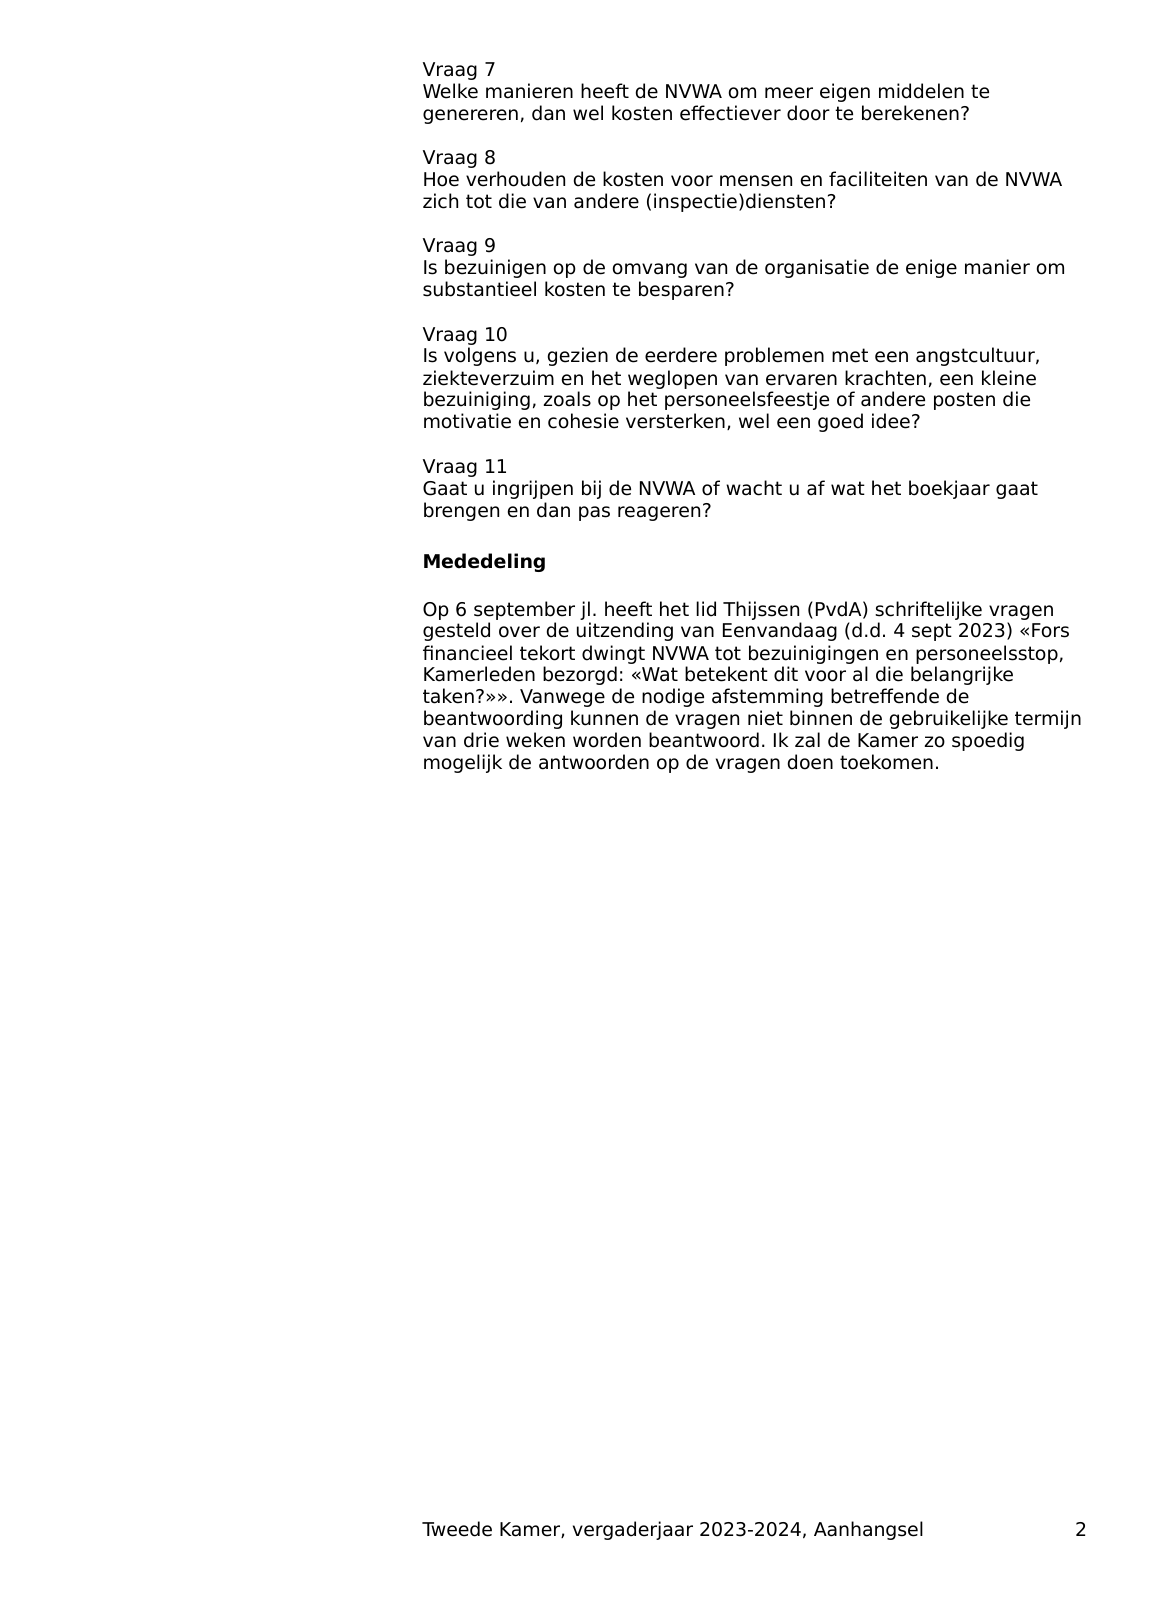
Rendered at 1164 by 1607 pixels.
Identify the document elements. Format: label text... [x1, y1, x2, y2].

text Gaat u ingrijpen bij de NVWA of wacht u af wat het boekjaar gaat brengen en dan pas reageren? [422, 477, 1087, 521]
text Welke manieren heeft de NVWA om meer eigen middelen te genereren, dan wel kosten effectiever door te berekenen? [422, 81, 1087, 125]
subtitle Mededeling [422, 551, 1087, 573]
text Vraag 11 [422, 456, 1087, 477]
text Vraag 7 [422, 59, 1087, 81]
text Vraag 8 [422, 147, 1087, 169]
text Op 6 september jl. heeft het lid Thijssen (PvdA) schriftelijke vragen gesteld over de uitzending van Eenvandaag (d.d. 4 sept 2023) «Fors financieel tekort dwingt NVWA tot bezuinigingen en personeelsstop, Kamerleden bezorgd: «Wat betekent dit voor al die belangrijke taken?»». Vanwege de nodige afstemming betreffende de beantwoording kunnen de vragen niet binnen de gebruikelijke termijn van drie weken worden beantwoord. Ik zal de Kamer zo spoedig mogelijk de antwoorden op de vragen doen toekomen. [422, 598, 1087, 774]
text Hoe verhouden de kosten voor mensen en faciliteiten van de NVWA zich tot die van andere (inspectie)diensten? [422, 169, 1087, 213]
text Is bezuinigen op de omvang van de organisatie de enige manier om substantieel kosten te besparen? [422, 257, 1087, 301]
text Vraag 10 [422, 323, 1087, 345]
text Is volgens u, gezien de eerdere problemen met een angstcultuur, ziekteverzuim en het weglopen van ervaren krachten, een kleine bezuiniging, zoals op het personeelsfeestje of andere posten die motivatie en cohesie versterken, wel een goed idee? [422, 345, 1087, 433]
text Vraag 9 [422, 235, 1087, 257]
